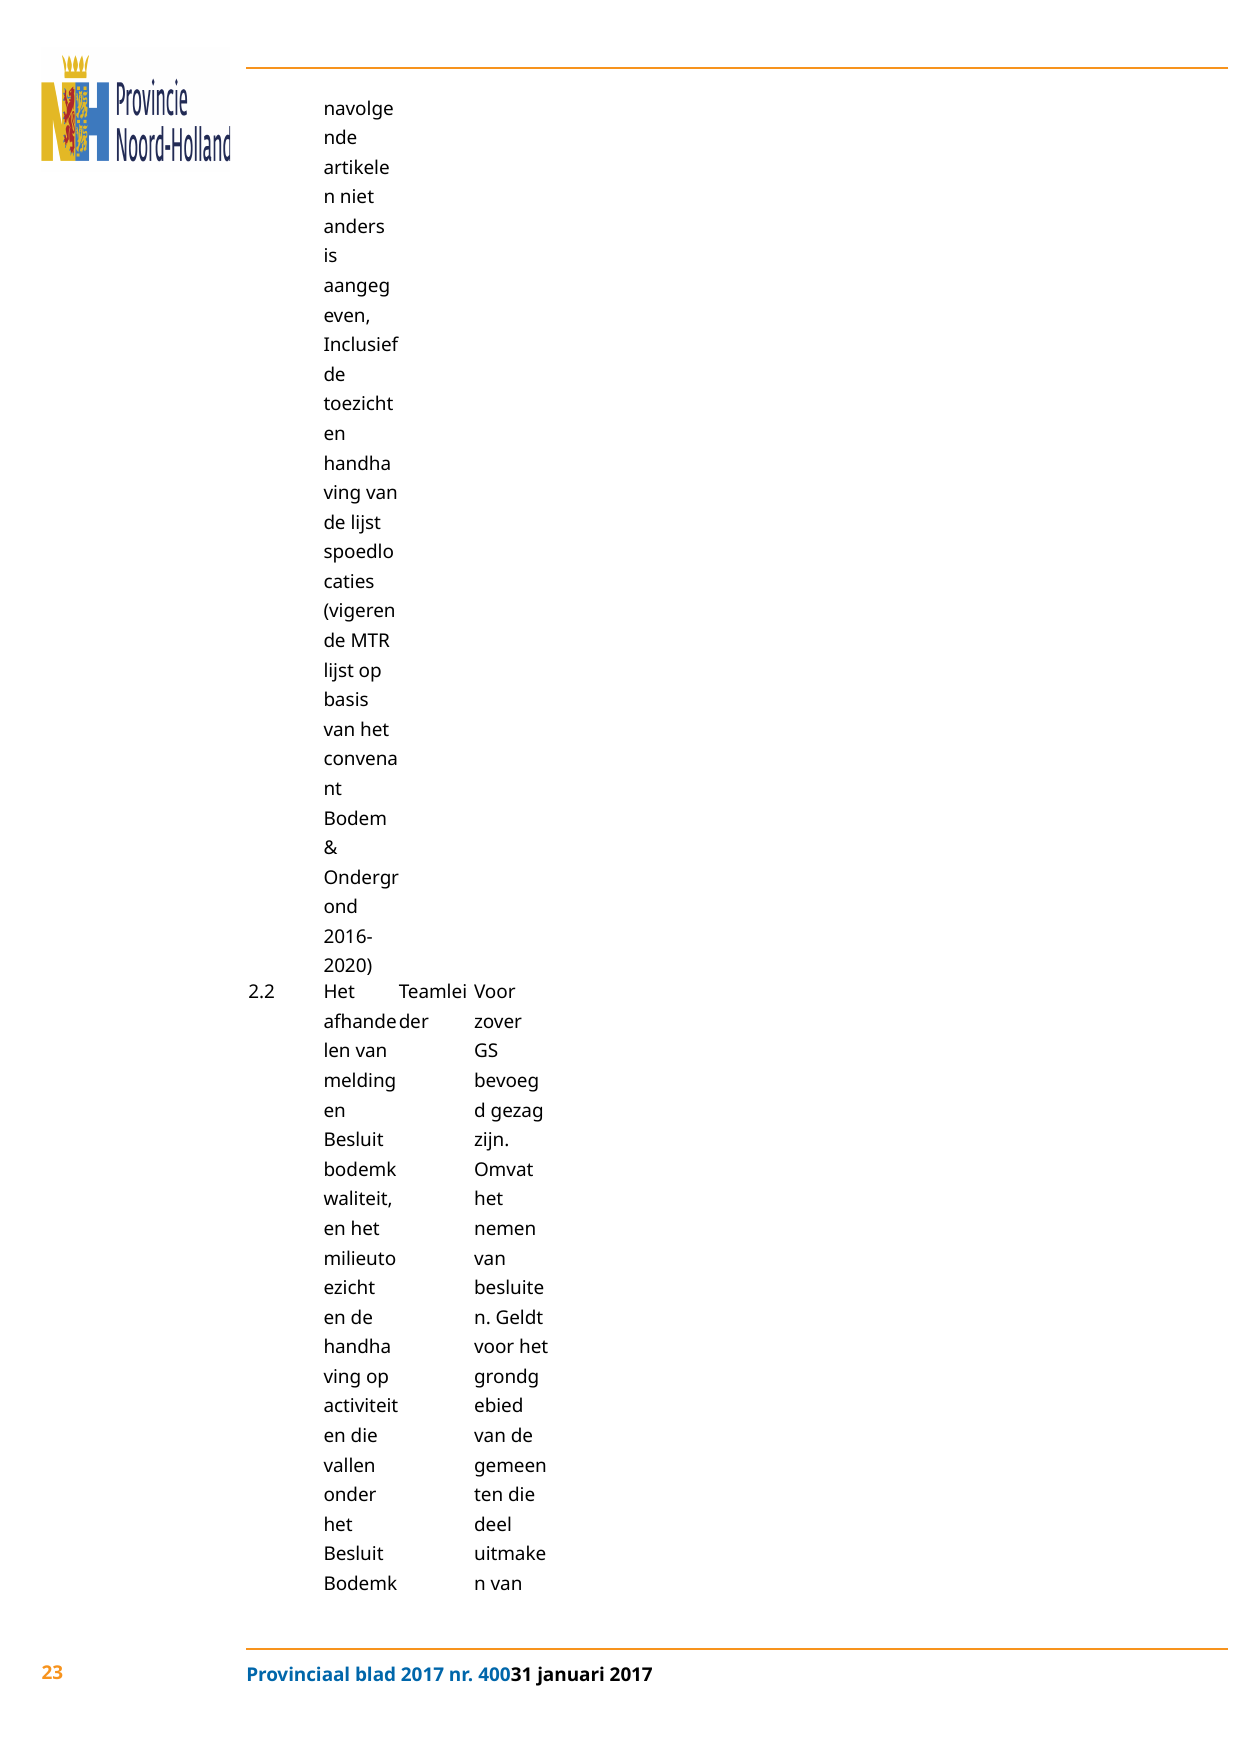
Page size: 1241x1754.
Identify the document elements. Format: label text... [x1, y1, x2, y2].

table_cell Het afhandelen van meldingen Besluit bodemkwaliteit, en het milieutoezicht en de handhaving op activiteiten die vallen onder het Besluit Bodemk [323, 979, 398, 1596]
table_cell 2.2 [248, 979, 323, 1596]
picture [41, 47, 231, 172]
table_cell [474, 95, 549, 978]
table_cell Voor zover GS bevoegd gezag zijn. Omvat het nemen van besluiten. Geldt voor het grondgebied van de gemeenten die deel uitmaken van [474, 979, 549, 1596]
table_cell navolgende artikelen niet anders is aangegeven, Inclusief de toezicht en handhaving van de lijst spoedlocaties (vigerende MTR lijst op basis van het convenant Bodem & Ondergrond 2016-2020) [323, 95, 398, 978]
table_cell [399, 95, 474, 978]
table_cell [248, 95, 323, 978]
table_cell Teamleider [399, 979, 474, 1596]
